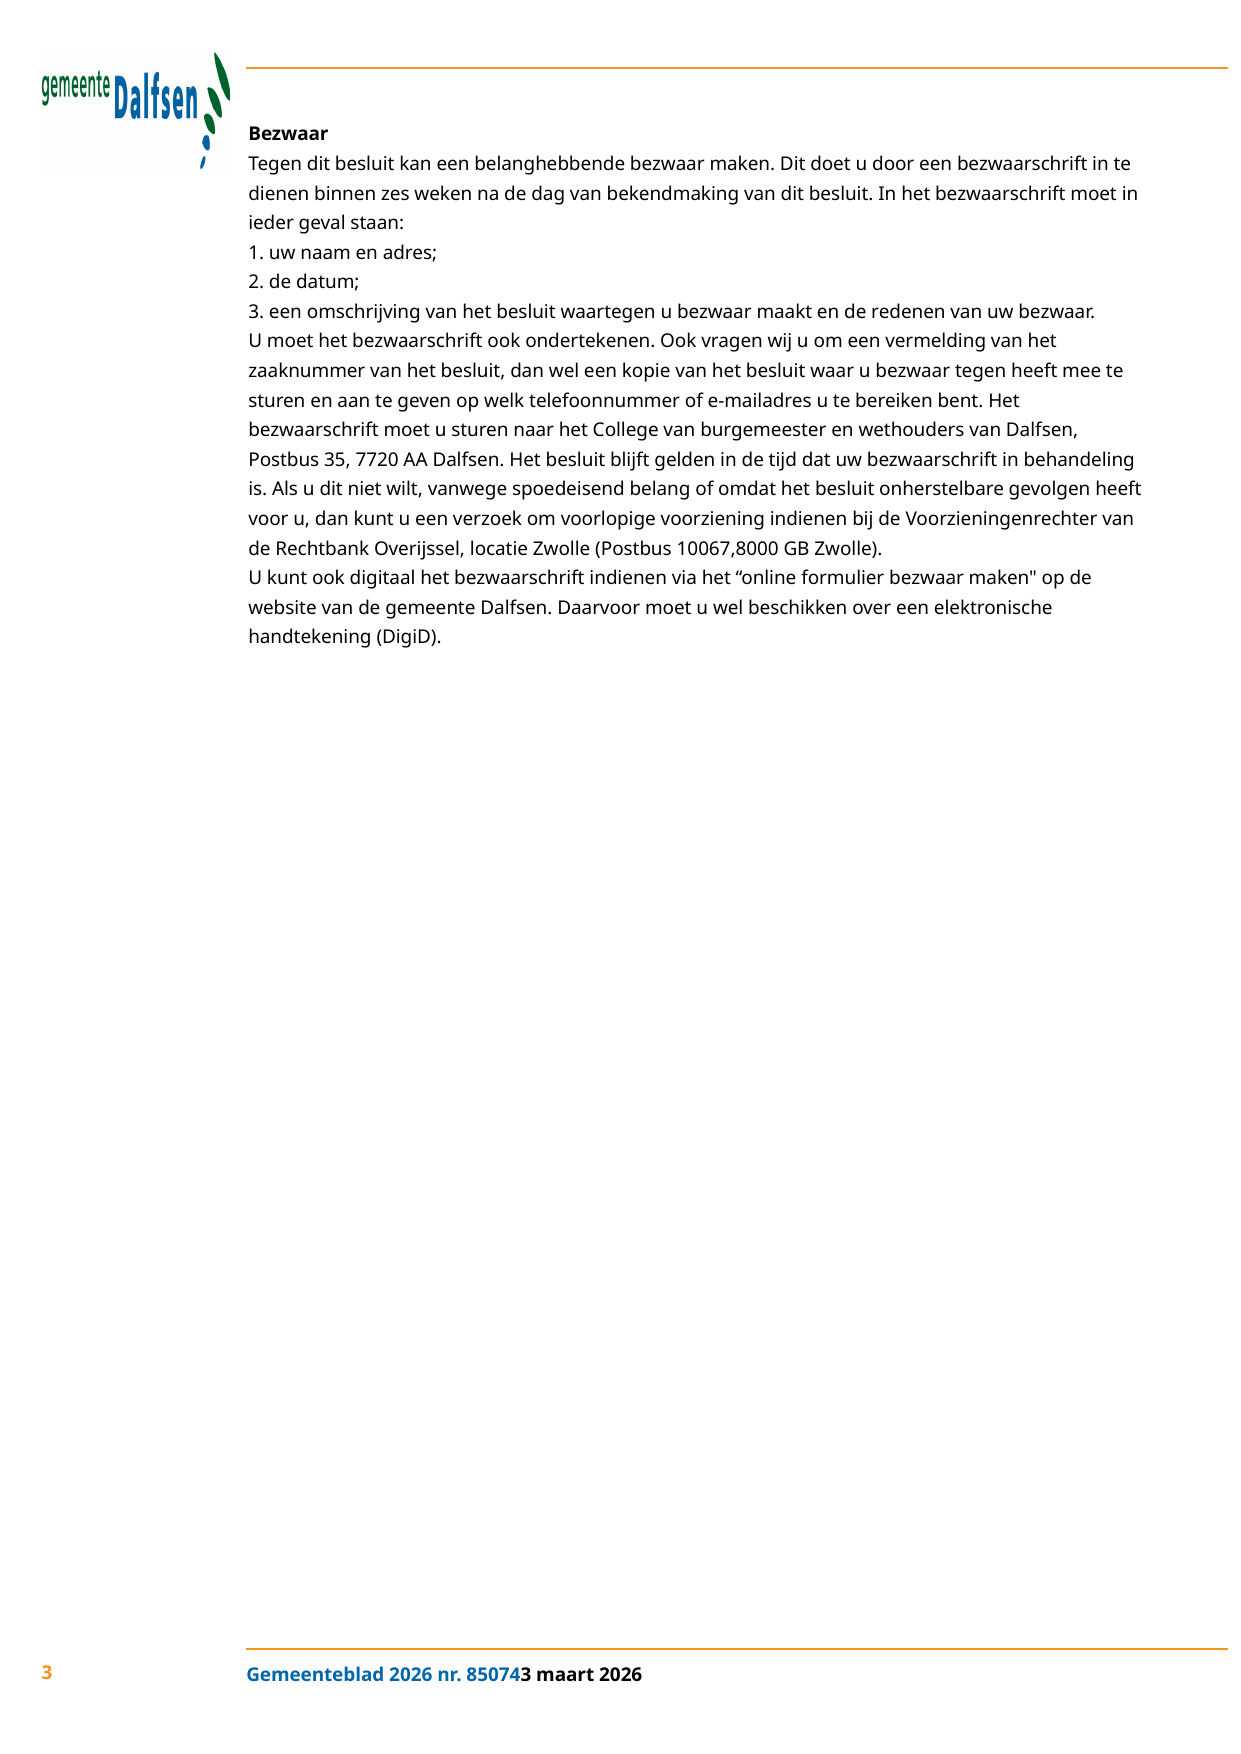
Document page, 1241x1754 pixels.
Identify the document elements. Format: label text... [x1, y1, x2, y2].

text U kunt ook digitaal het bezwaarschrift indienen via het “online formulier bezwaar maken" op de website van de gemeente Dalfsen. Daarvoor moet u wel beschikken over een elektronische handtekening (DigiD). [248, 564, 1152, 649]
text U moet het bezwaarschrift ook ondertekenen. Ook vragen wij u om een vermelding van het zaaknummer van het besluit, dan wel een kopie van het besluit waar u bezwaar tegen heeft mee te sturen en aan te geven op welk telefoonnummer of e-mailadres u te bereiken bent. Het bezwaarschrift moet u sturen naar het College van burgemeester en wethouders van Dalfsen, Postbus 35, 7720 AA Dalfsen. Het besluit blijft gelden in de tijd dat uw bezwaarschrift in behandeling is. Als u dit niet wilt, vanwege spoedeisend belang of omdat het besluit onherstelbare gevolgen heeft voor u, dan kunt u een verzoek om voorlopige voorziening indienen bij de Voorzieningenrechter van de Rechtbank Overijssel, locatie Zwolle (Postbus 10067,8000 GB Zwolle). [248, 328, 1152, 561]
text 3. een omschrijving van het besluit waartegen u bezwaar maakt en de redenen van uw bezwaar. [248, 298, 1152, 324]
text 2. de datum; [248, 268, 1152, 294]
text 1. uw naam en adres; [248, 239, 1152, 265]
text Bezwaar [248, 121, 1152, 146]
text Tegen dit besluit kan een belanghebbende bezwaar maken. Dit doet u door een bezwaarschrift in te dienen binnen zes weken na de dag van bekendmaking van dit besluit. In het bezwaarschrift moet in ieder geval staan: [248, 150, 1152, 235]
picture [41, 47, 231, 172]
